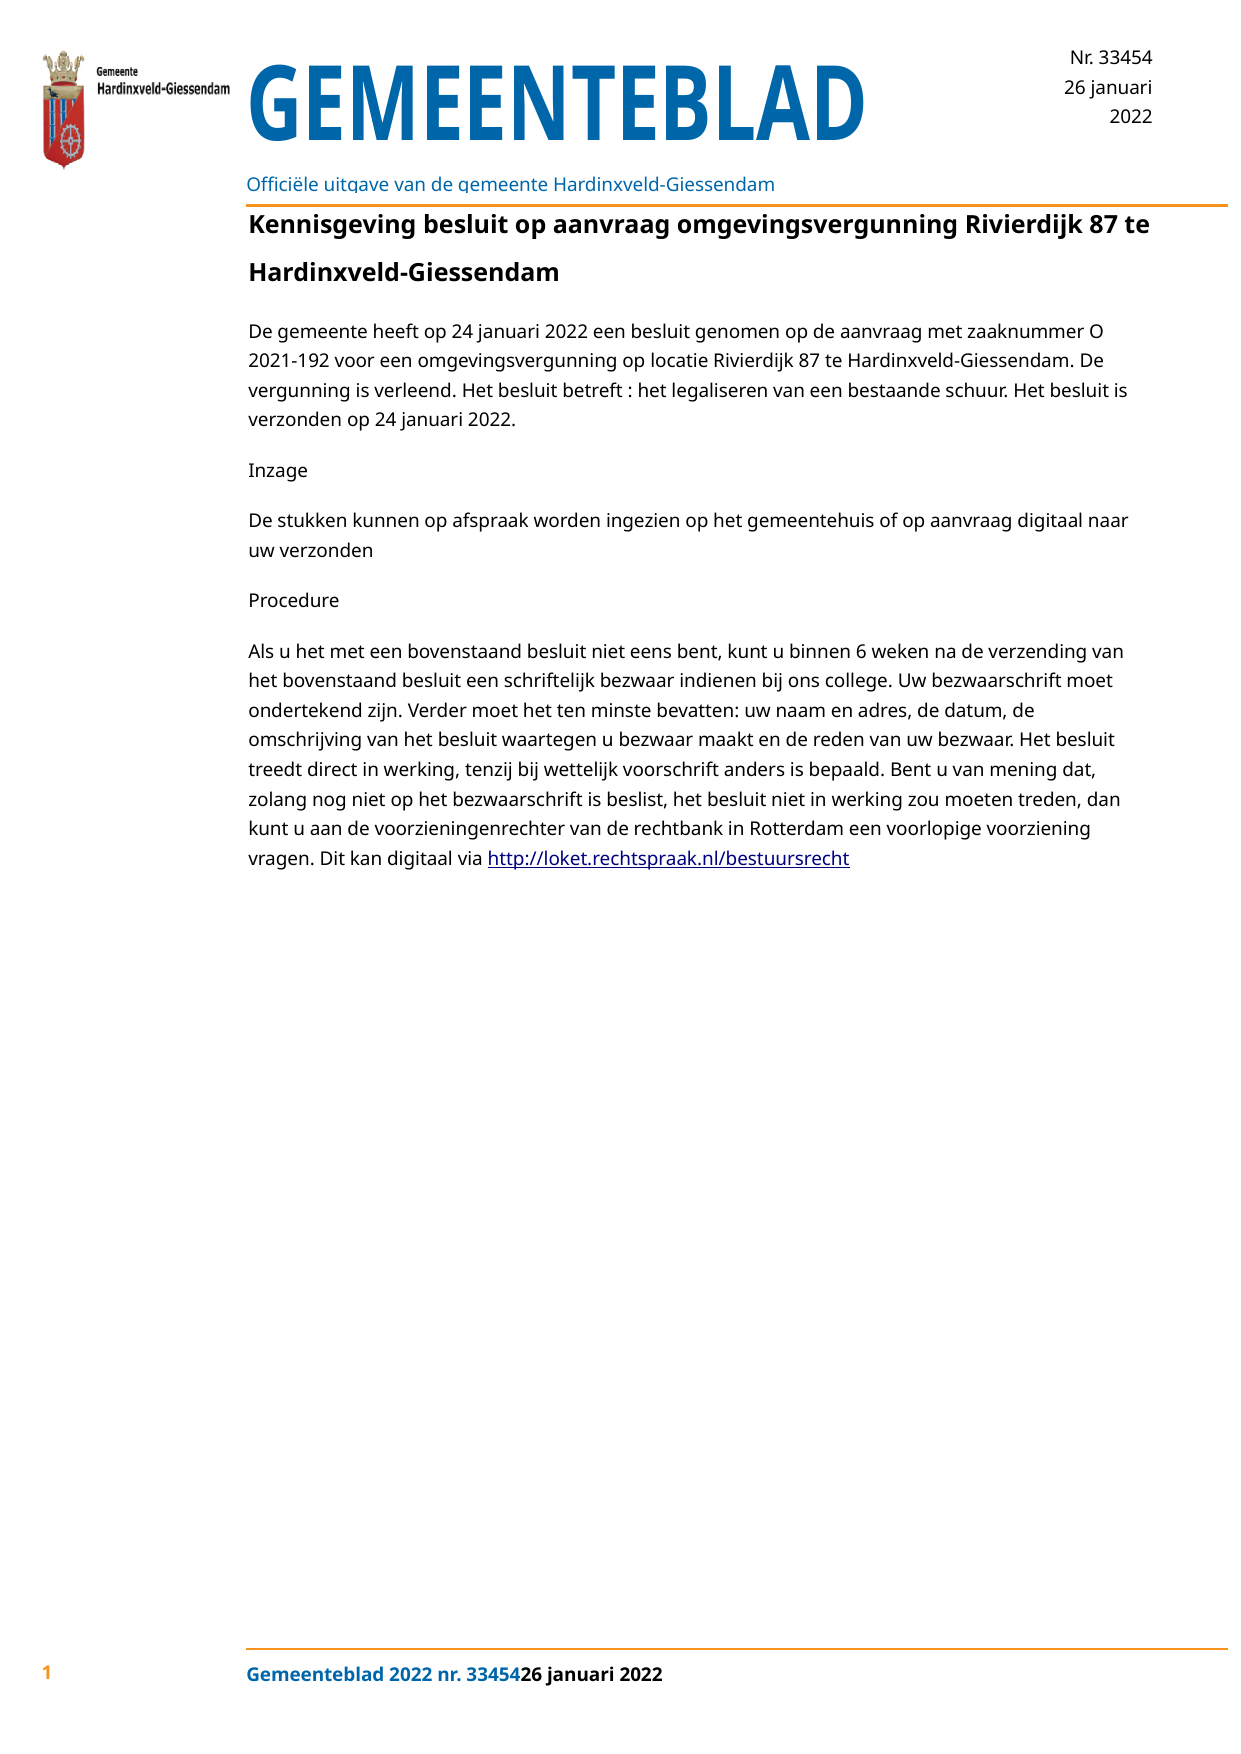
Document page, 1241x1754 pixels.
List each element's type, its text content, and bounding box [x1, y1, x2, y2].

text Inzage [248, 457, 1152, 483]
text Als u het met een bovenstaand besluit niet eens bent, kunt u binnen 6 weken na de verzending van het bovenstaand besluit een schriftelijk bezwaar indienen bij ons college. Uw bezwaarschrift moet ondertekend zijn. Verder moet het ten minste bevatten: uw naam en adres, de datum, de omschrijving van het besluit waartegen u bezwaar maakt en de reden van uw bezwaar. Het besluit treedt direct in werking, tenzij bij wettelijk voorschrift anders is bepaald. Bent u van mening dat, zolang nog niet op het bezwaarschrift is beslist, het besluit niet in werking zou moeten treden, dan kunt u aan de voorzieningenrechter van de rechtbank in Rotterdam een voorlopige voorziening vragen. Dit kan digitaal via http://loket.rechtspraak.nl/bestuursrecht [248, 638, 1152, 871]
text Kennisgeving besluit op aanvraag omgevingsvergunning Rivierdijk 87 te Hardinxveld-Giessendam [248, 207, 1152, 288]
text De stukken kunnen op afspraak worden ingezien op het gemeentehuis of op aanvraag digitaal naar uw verzonden [248, 507, 1152, 563]
text De gemeente heeft op 24 januari 2022 een besluit genomen op de aanvraag met zaaknummer O 2021-192 voor een omgevingsvergunning op locatie Rivierdijk 87 te Hardinxveld-Giessendam. De vergunning is verleend. Het besluit betreft : het legaliseren van een bestaande schuur. Het besluit is verzonden op 24 januari 2022. [248, 318, 1152, 432]
text Procedure [248, 587, 1152, 613]
picture [41, 47, 231, 172]
